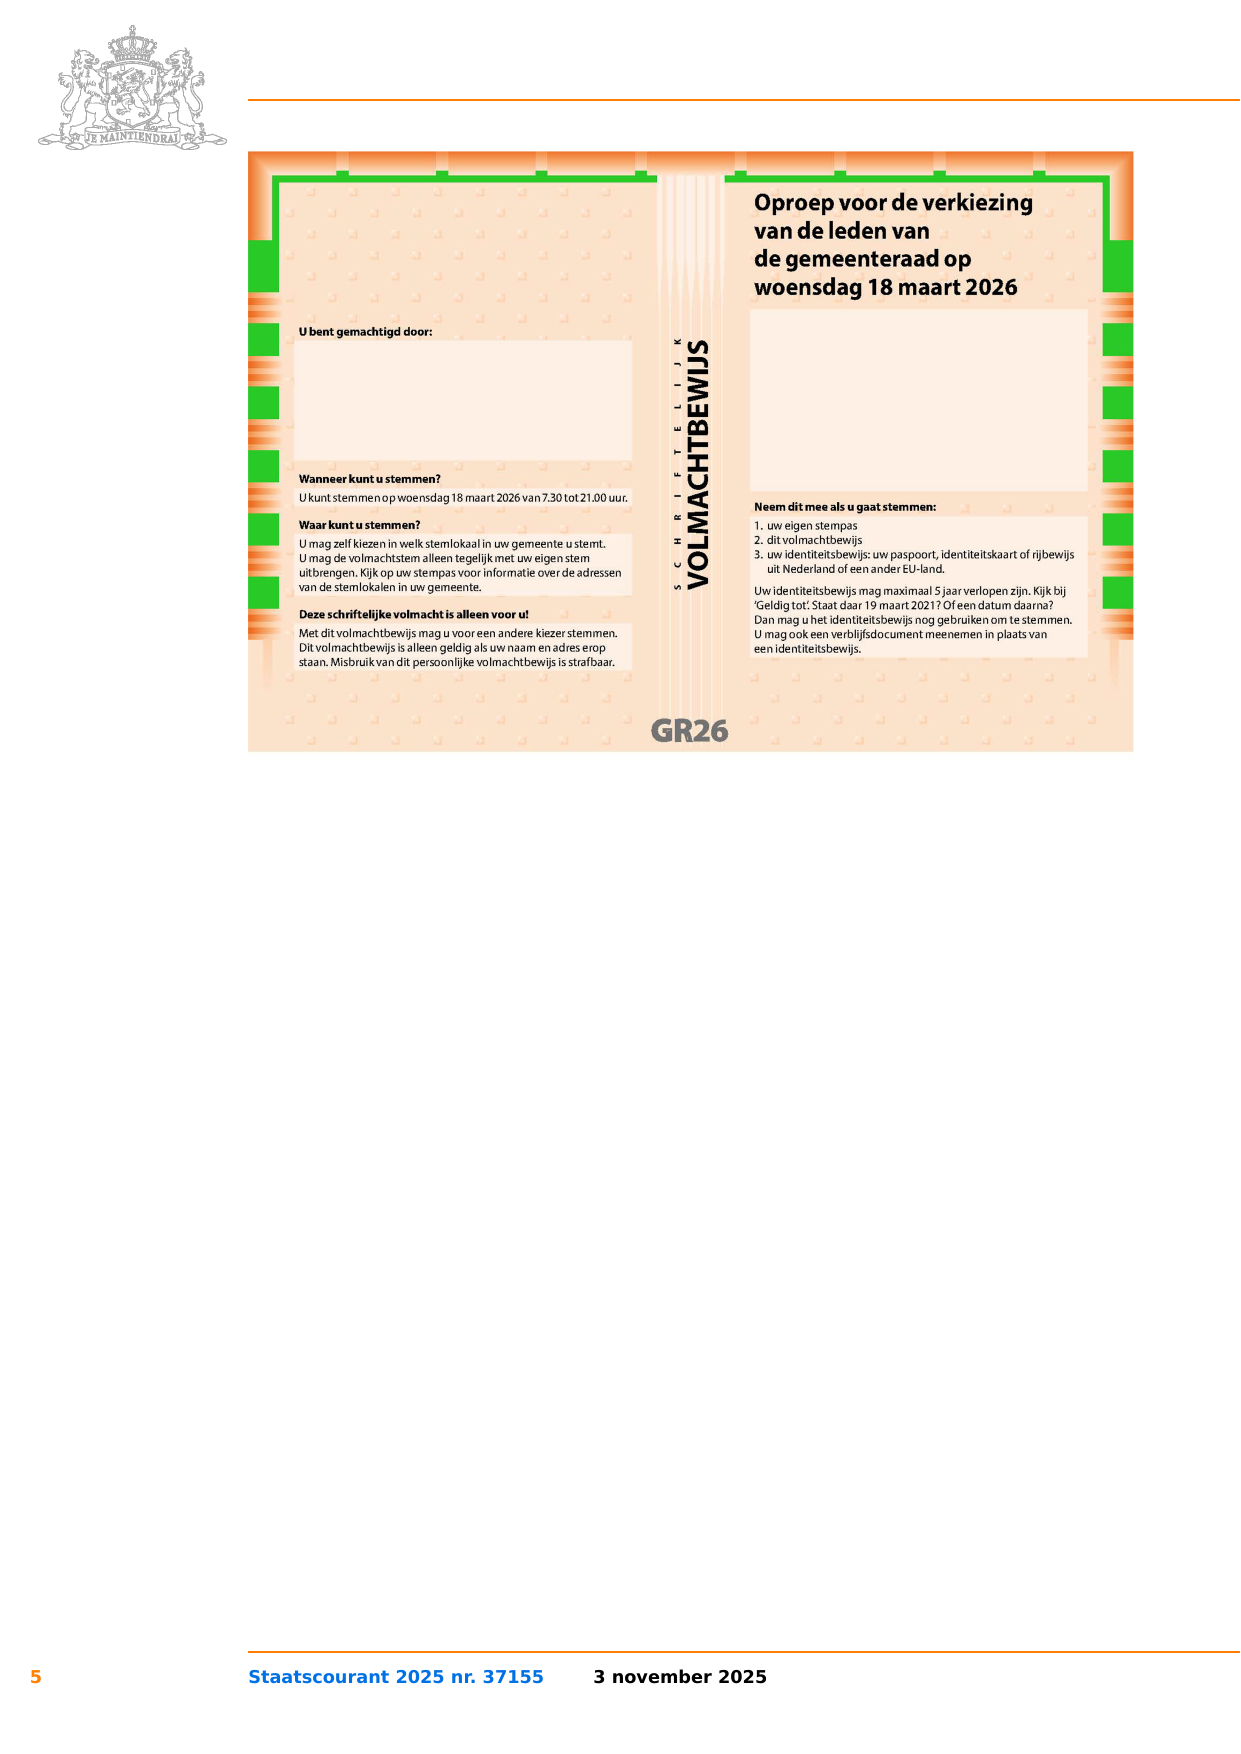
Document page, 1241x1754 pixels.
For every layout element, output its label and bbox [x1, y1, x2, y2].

picture [248, 151, 1134, 778]
picture [38, 25, 227, 150]
